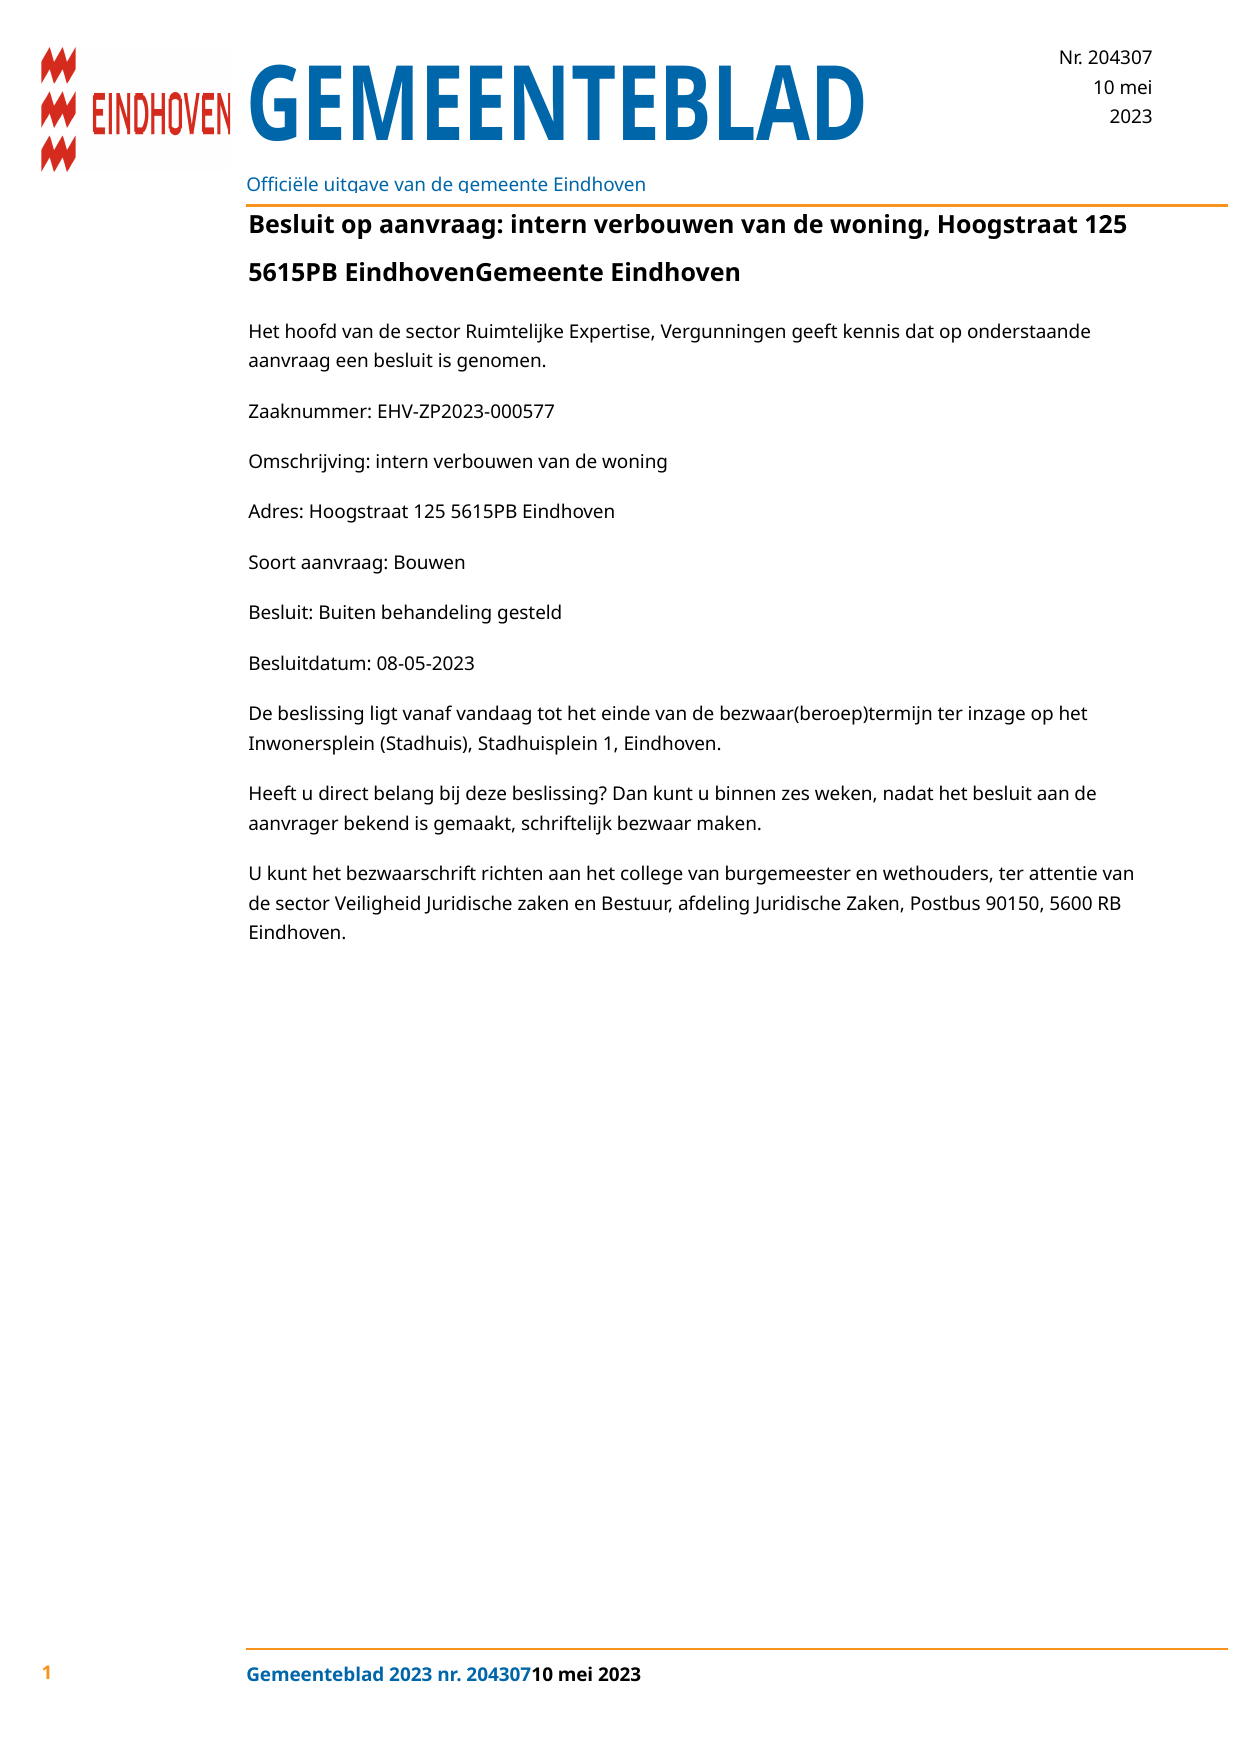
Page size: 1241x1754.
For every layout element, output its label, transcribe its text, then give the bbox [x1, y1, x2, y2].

text Besluit op aanvraag: intern verbouwen van de woning, Hoogstraat 125 5615PB EindhovenGemeente Eindhoven [248, 207, 1152, 288]
text Heeft u direct belang bij deze beslissing? Dan kunt u binnen zes weken, nadat het besluit aan de aanvrager bekend is gemaakt, schriftelijk bezwaar maken. [248, 780, 1152, 836]
picture [41, 47, 231, 172]
text De beslissing ligt vanaf vandaag tot het einde van de bezwaar(beroep)termijn ter inzage op het Inwonersplein (Stadhuis), Stadhuisplein 1, Eindhoven. [248, 700, 1152, 756]
text Besluitdatum: 08-05-2023 [248, 650, 1152, 676]
text Zaaknummer: EHV-ZP2023-000577 [248, 398, 1152, 424]
text Soort aanvraag: Bouwen [248, 549, 1152, 575]
text Omschrijving: intern verbouwen van de woning [248, 448, 1152, 474]
text U kunt het bezwaarschrift richten aan het college van burgemeester en wethouders, ter attentie van de sector Veiligheid Juridische zaken en Bestuur, afdeling Juridische Zaken, Postbus 90150, 5600 RB Eindhoven. [248, 860, 1152, 945]
text Het hoofd van de sector Ruimtelijke Expertise, Vergunningen geeft kennis dat op onderstaande aanvraag een besluit is genomen. [248, 318, 1152, 373]
text Adres: Hoogstraat 125 5615PB Eindhoven [248, 499, 1152, 524]
text Besluit: Buiten behandeling gesteld [248, 599, 1152, 625]
